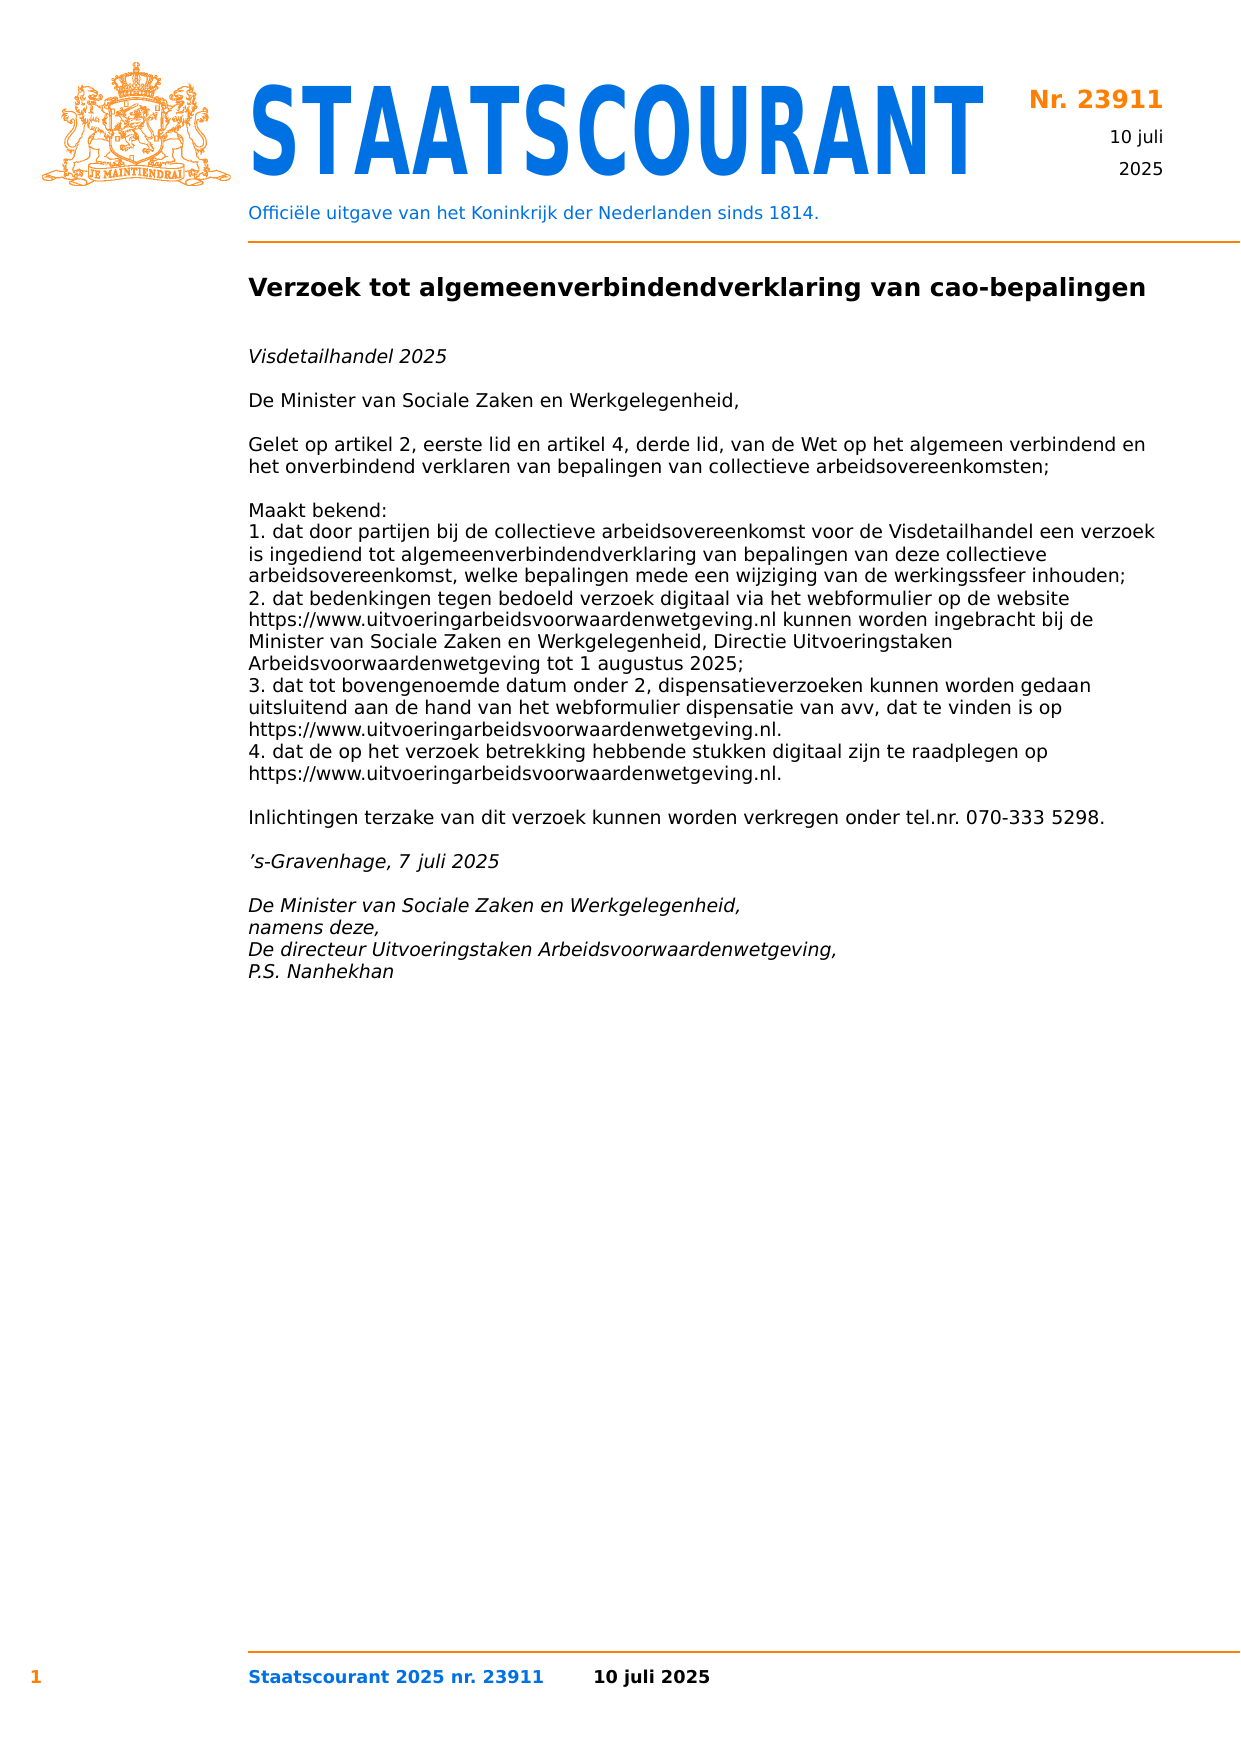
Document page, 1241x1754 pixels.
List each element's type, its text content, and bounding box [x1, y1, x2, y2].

table_cell 2025 [998, 153, 1240, 203]
text De Minister van Sociale Zaken en Werkgelegenheid, [248, 390, 1163, 412]
table_cell 10 juli [998, 121, 1240, 153]
picture [41, 62, 231, 186]
text Visdetailhandel 2025 [248, 346, 1163, 368]
text 2. dat bedenkingen tegen bedoeld verzoek digitaal via het webformulier op de website https://www.uitvoeringarbeidsvoorwaardenwetgeving.nl kunnen worden ingebracht bij de Minister van Sociale Zaken en Werkgelegenheid, Directie Uitvoeringstaken Arbeidsvoorwaardenwetgeving tot 1 augustus 2025; [248, 587, 1163, 675]
table_cell Officiële uitgave van het Koninkrijk der Nederlanden sinds 1814. [248, 203, 1240, 241]
text 1. dat door partijen bij de collectieve arbeidsovereenkomst voor de Visdetailhandel een verzoek is ingediend tot algemeenverbindendverklaring van bepalingen van deze collectieve arbeidsovereenkomst, welke bepalingen mede een wijziging van de werkingssfeer inhouden; [248, 521, 1163, 587]
text ’s-Gravenhage, 7 juli 2025 [248, 851, 1163, 873]
text Gelet op artikel 2, eerste lid en artikel 4, derde lid, van de Wet op het algemeen verbindend en het onverbindend verklaren van bepalingen van collectieve arbeidsovereenkomsten; [248, 434, 1163, 478]
text Inlichtingen terzake van dit verzoek kunnen worden verkregen onder tel.nr. 070-333 5298. [248, 807, 1163, 829]
subtitle Verzoek tot algemeenverbindendverklaring van cao-bepalingen [248, 273, 1163, 302]
text De Minister van Sociale Zaken en Werkgelegenheid, namens deze, De directeur Uitvoeringstaken Arbeidsvoorwaardenwetgeving, P.S. Nanhekhan [248, 895, 1163, 983]
text 3. dat tot bovengenoemde datum onder 2, dispensatieverzoeken kunnen worden gedaan uitsluitend aan de hand van het webformulier dispensatie van avv, dat te vinden is op https://www.uitvoeringarbeidsvoorwaardenwetgeving.nl. [248, 675, 1163, 741]
text Maakt bekend: [248, 499, 1163, 521]
table_header Nr. 23911 [998, 62, 1240, 121]
table_header [25, 62, 248, 241]
text 4. dat de op het verzoek betrekking hebbende stukken digitaal zijn te raadplegen op https://www.uitvoeringarbeidsvoorwaardenwetgeving.nl. [248, 741, 1163, 785]
table_header STAATSCOURANT [248, 62, 998, 203]
